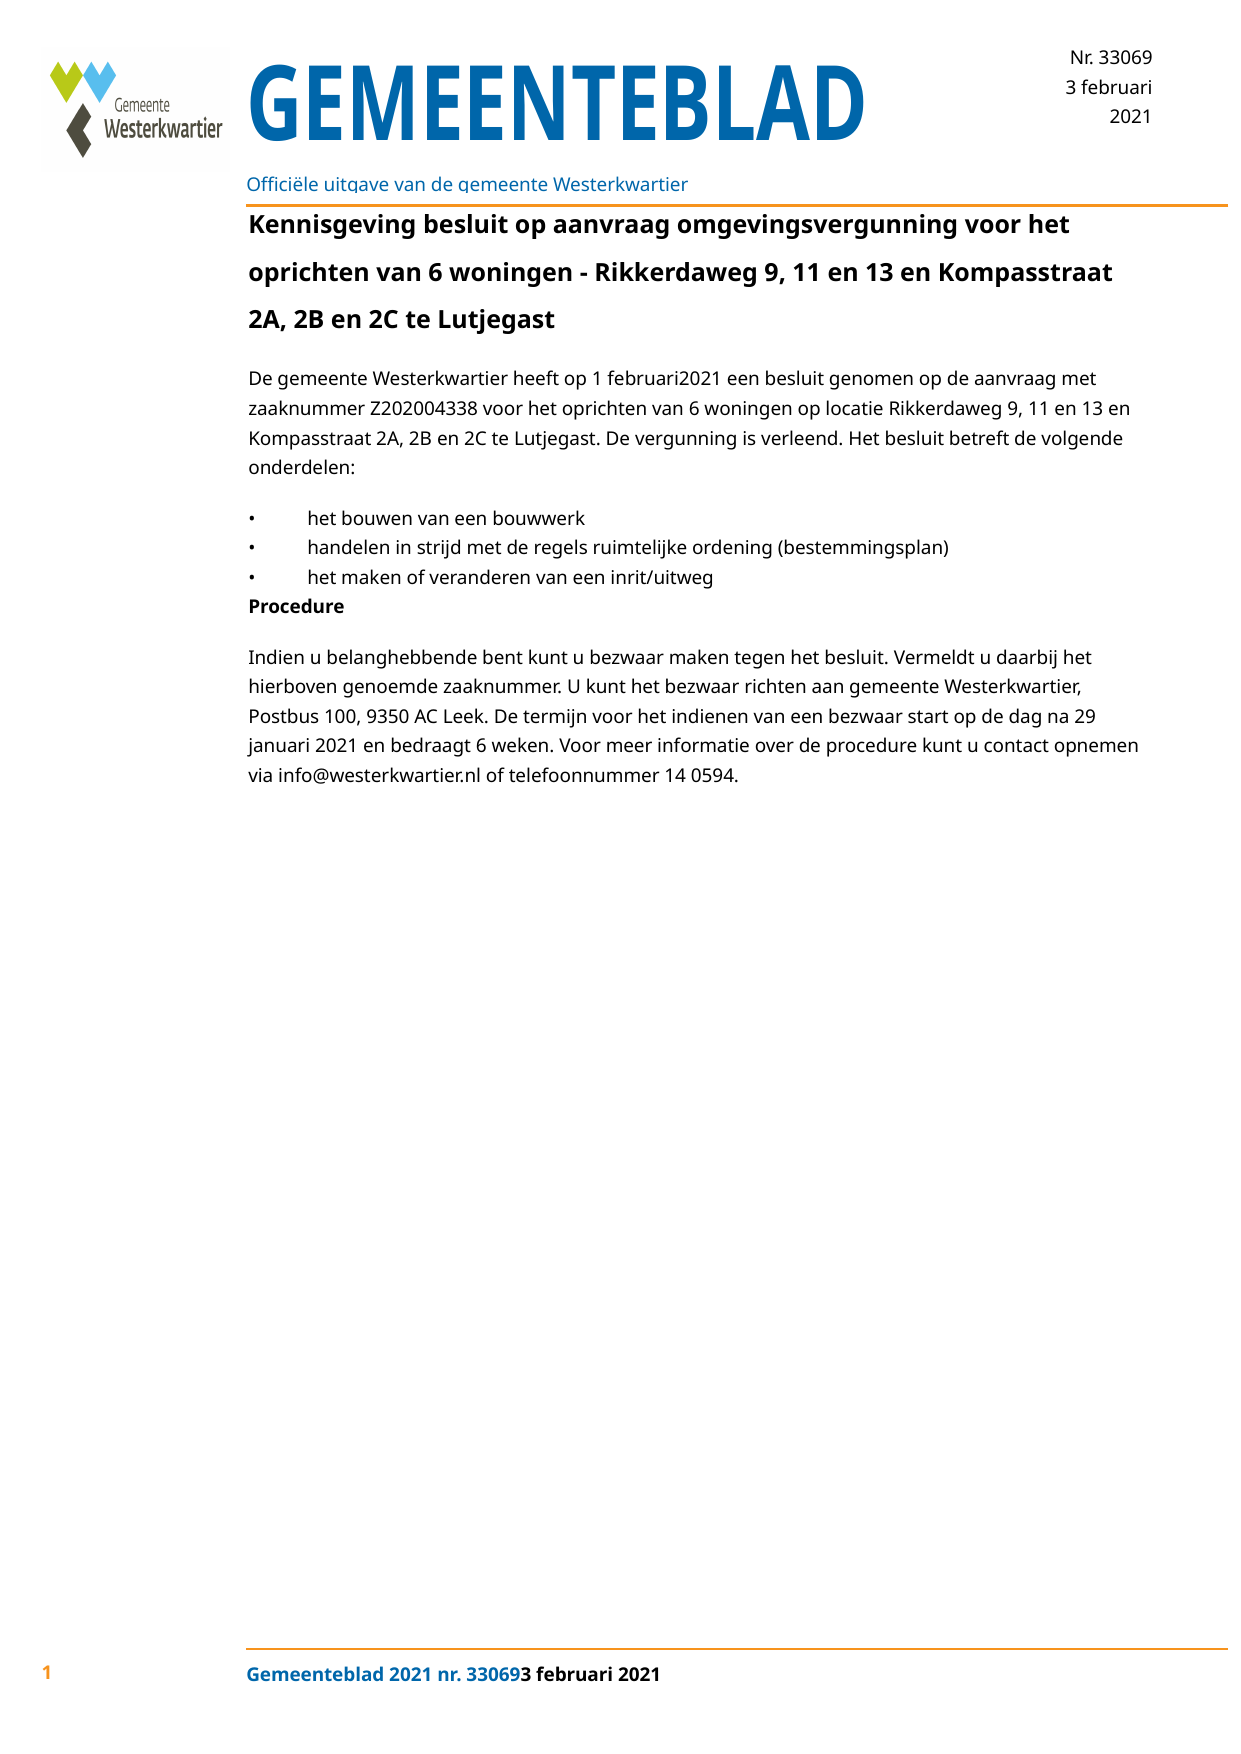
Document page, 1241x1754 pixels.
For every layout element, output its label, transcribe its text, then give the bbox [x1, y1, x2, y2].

list het maken of veranderen van een inrit/uitweg [248, 564, 1152, 589]
text Indien u belanghebbende bent kunt u bezwaar maken tegen het besluit. Vermeldt u daarbij het hierboven genoemde zaaknummer. U kunt het bezwaar richten aan gemeente Westerkwartier, Postbus 100, 9350 AC Leek. De termijn voor het indienen van een bezwaar start op de dag na 29 januari 2021 en bedraagt 6 weken. Voor meer informatie over de procedure kunt u contact opnemen via info@westerkwartier.nl of telefoonnummer 14 0594. [248, 644, 1152, 788]
text Procedure [248, 593, 1152, 619]
text Kennisgeving besluit op aanvraag omgevingsvergunning voor het oprichten van 6 woningen - Rikkerdaweg 9, 11 en 13 en Kompasstraat 2A, 2B en 2C te Lutjegast [248, 207, 1152, 336]
list het bouwen van een bouwwerk [248, 505, 1152, 530]
picture [41, 47, 231, 172]
text De gemeente Westerkwartier heeft op 1 februari2021 een besluit genomen op de aanvraag met zaaknummer Z202004338 voor het oprichten van 6 woningen op locatie Rikkerdaweg 9, 11 en 13 en Kompasstraat 2A, 2B en 2C te Lutjegast. De vergunning is verleend. Het besluit betreft de volgende onderdelen: [248, 366, 1152, 480]
list handelen in strijd met de regels ruimtelijke ordening (bestemmingsplan) [248, 534, 1152, 560]
